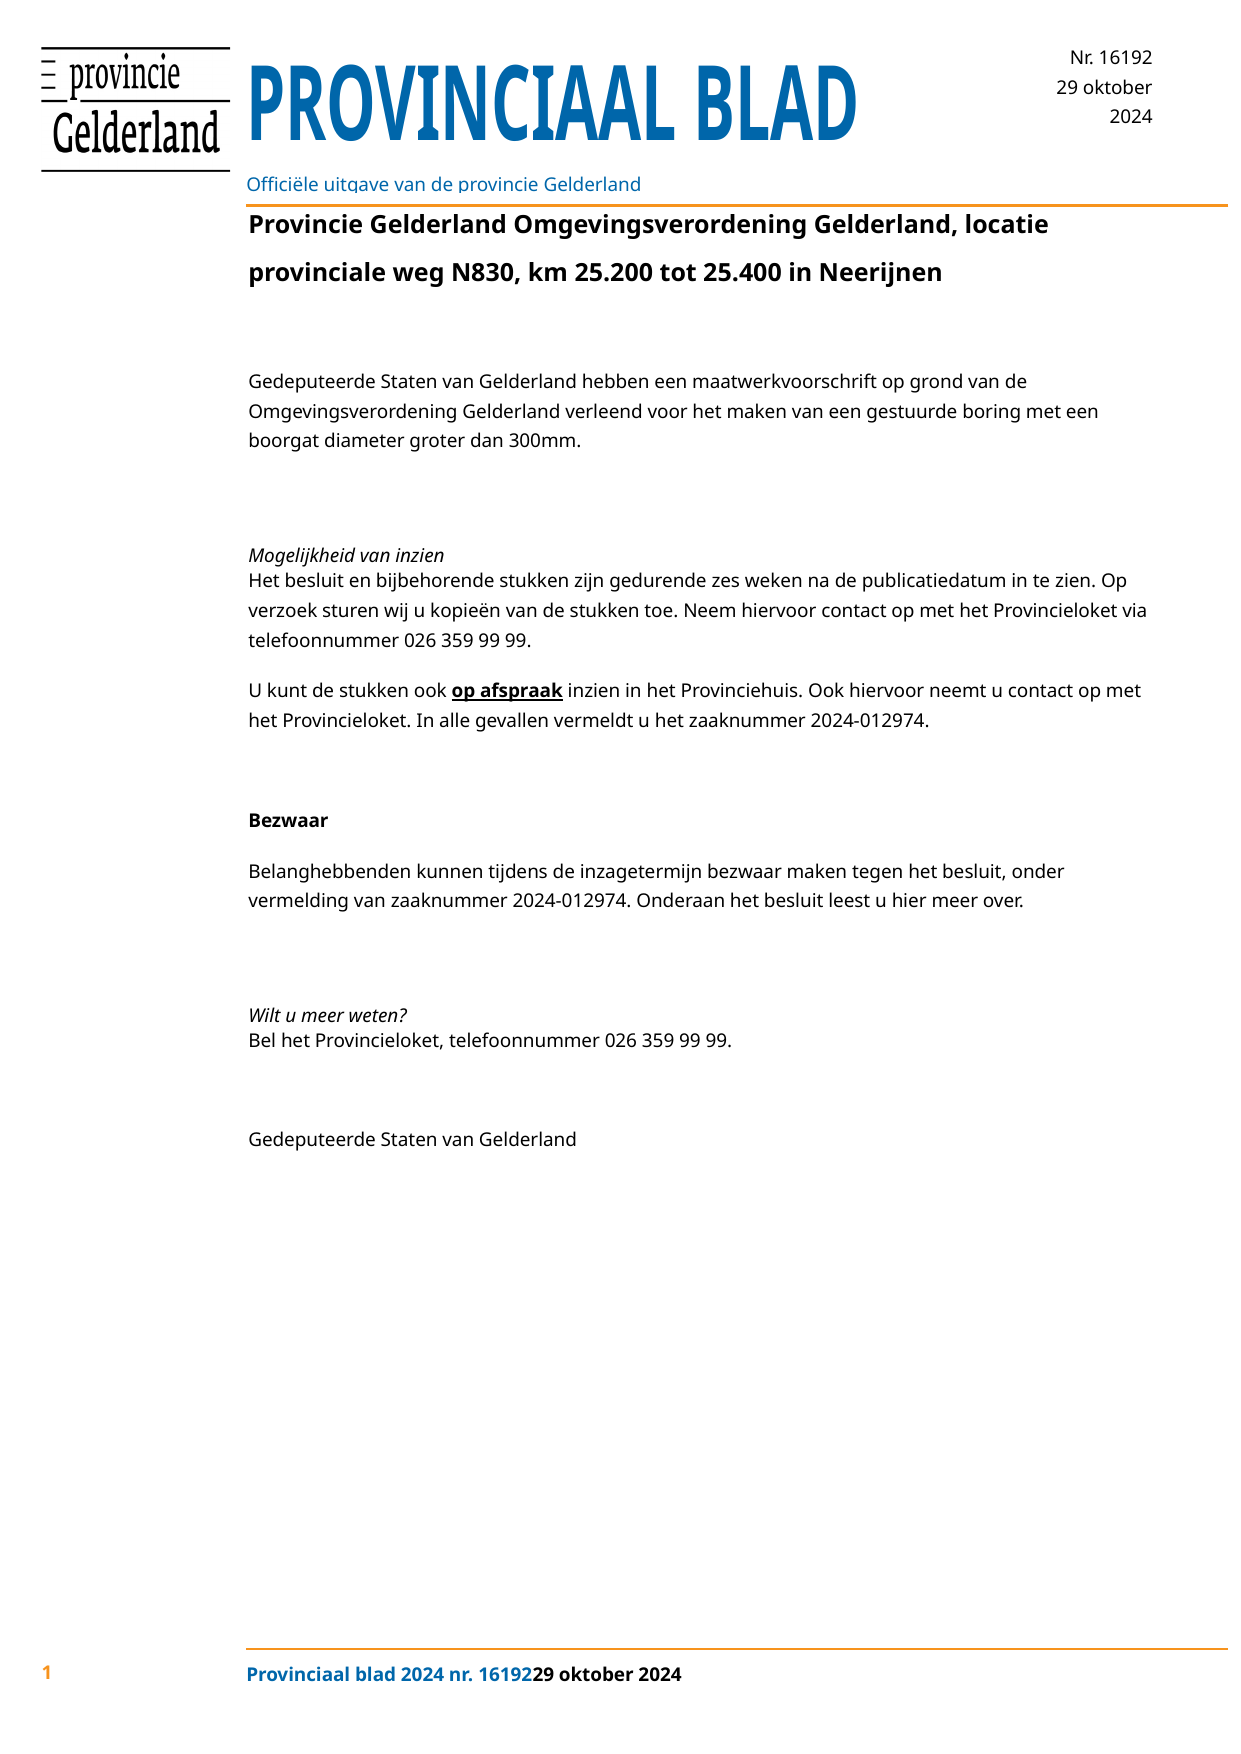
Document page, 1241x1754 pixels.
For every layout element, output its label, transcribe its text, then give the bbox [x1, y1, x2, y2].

picture [41, 47, 231, 172]
text U kunt de stukken ook op afspraak inzien in het Provinciehuis. Ook hiervoor neemt u contact op met het Provincieloket. In alle gevallen vermeldt u het zaaknummer 2024-012974. [248, 677, 1152, 732]
text Het besluit en bijbehorende stukken zijn gedurende zes weken na de publicatiedatum in te zien. Op verzoek sturen wij u kopieën van de stukken toe. Neem hiervoor contact op met het Provincieloket via telefoonnummer 026 359 99 99. [248, 568, 1152, 652]
text Belanghebbenden kunnen tijdens de inzagetermijn bezwaar maken tegen het besluit, onder vermelding van zaaknummer 2024-012974. Onderaan het besluit leest u hier meer over. [248, 858, 1152, 913]
text Gedeputeerde Staten van Gelderland [248, 1126, 1152, 1152]
text Bezwaar [248, 808, 1152, 833]
text Wilt u meer weten? [248, 1002, 1152, 1028]
text Bel het Provincieloket, telefoonnummer 026 359 99 99. [248, 1028, 1152, 1053]
text Gedeputeerde Staten van Gelderland hebben een maatwerkvoorschrift op grond van de Omgevingsverordening Gelderland verleend voor het maken van een gestuurde boring met een boorgat diameter groter dan 300mm. [248, 368, 1152, 453]
text Mogelijkheid van inzien [248, 542, 1152, 568]
text Provincie Gelderland Omgevingsverordening Gelderland, locatie provinciale weg N830, km 25.200 tot 25.400 in Neerijnen [248, 207, 1152, 288]
